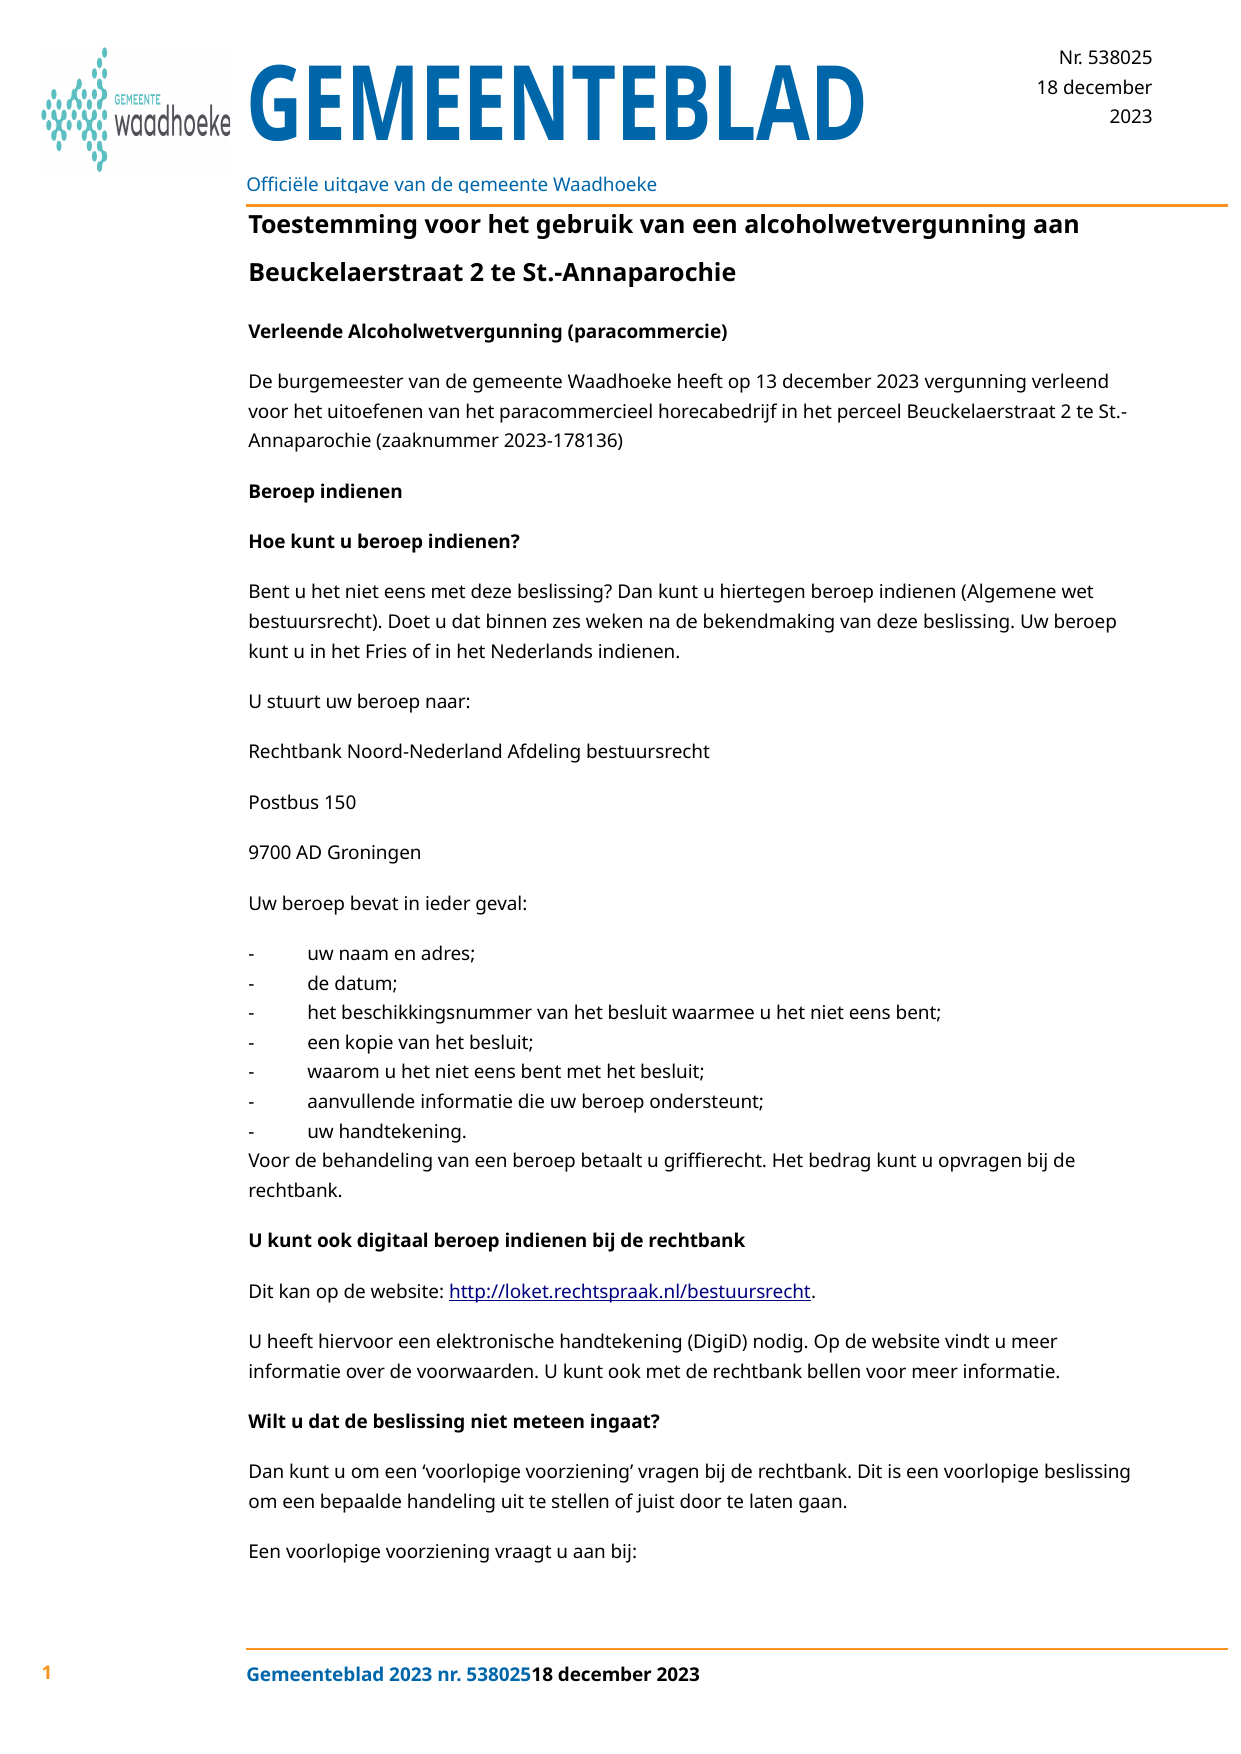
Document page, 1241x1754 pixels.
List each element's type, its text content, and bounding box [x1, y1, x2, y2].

text U kunt ook digitaal beroep indienen bij de rechtbank [248, 1227, 1152, 1253]
text Dit kan op de website: http://loket.rechtspraak.nl/bestuursrecht. [248, 1278, 1152, 1304]
text Hoe kunt u beroep indienen? [248, 528, 1152, 554]
text De burgemeester van de gemeente Waadhoeke heeft op 13 december 2023 vergunning verleend voor het uitoefenen van het paracommercieel horecabedrijf in het perceel Beuckelaerstraat 2 te St.-Annaparochie (zaaknummer 2023-178136) [248, 368, 1152, 453]
list uw handtekening. [248, 1118, 1152, 1144]
list uw naam en adres; [248, 940, 1152, 966]
list een kopie van het besluit; [248, 1029, 1152, 1055]
text Dan kunt u om een ‘voorlopige voorziening’ vragen bij de rechtbank. Dit is een voorlopige beslissing om een bepaalde handeling uit te stellen of juist door te laten gaan. [248, 1459, 1152, 1514]
text U heeft hiervoor een elektronische handtekening (DigiD) nodig. Op de website vindt u meer informatie over de voorwaarden. U kunt ook met de rechtbank bellen voor meer informatie. [248, 1328, 1152, 1384]
text Wilt u dat de beslissing niet meteen ingaat? [248, 1408, 1152, 1434]
text Rechtbank Noord-Nederland Afdeling bestuursrecht [248, 739, 1152, 764]
text Voor de behandeling van een beroep betaalt u griffierecht. Het bedrag kunt u opvragen bij de rechtbank. [248, 1147, 1152, 1203]
text Bent u het niet eens met deze beslissing? Dan kunt u hiertegen beroep indienen (Algemene wet bestuursrecht). Doet u dat binnen zes weken na de bekendmaking van deze beslissing. Uw beroep kunt u in het Fries of in het Nederlands indienen. [248, 579, 1152, 664]
picture [41, 47, 231, 172]
text U stuurt uw beroep naar: [248, 688, 1152, 714]
text Uw beroep bevat in ieder geval: [248, 890, 1152, 916]
text Postbus 150 [248, 789, 1152, 815]
list het beschikkingsnummer van het besluit waarmee u het niet eens bent; [248, 999, 1152, 1025]
text Verleende Alcoholwetvergunning (paracommercie) [248, 318, 1152, 344]
text Een voorlopige voorziening vraagt u aan bij: [248, 1539, 1152, 1564]
text Toestemming voor het gebruik van een alcoholwetvergunning aan Beuckelaerstraat 2 te St.-Annaparochie [248, 207, 1152, 288]
list de datum; [248, 970, 1152, 996]
list aanvullende informatie die uw beroep ondersteunt; [248, 1088, 1152, 1114]
list waarom u het niet eens bent met het besluit; [248, 1059, 1152, 1084]
text 9700 AD Groningen [248, 839, 1152, 865]
text Beroep indienen [248, 478, 1152, 504]
